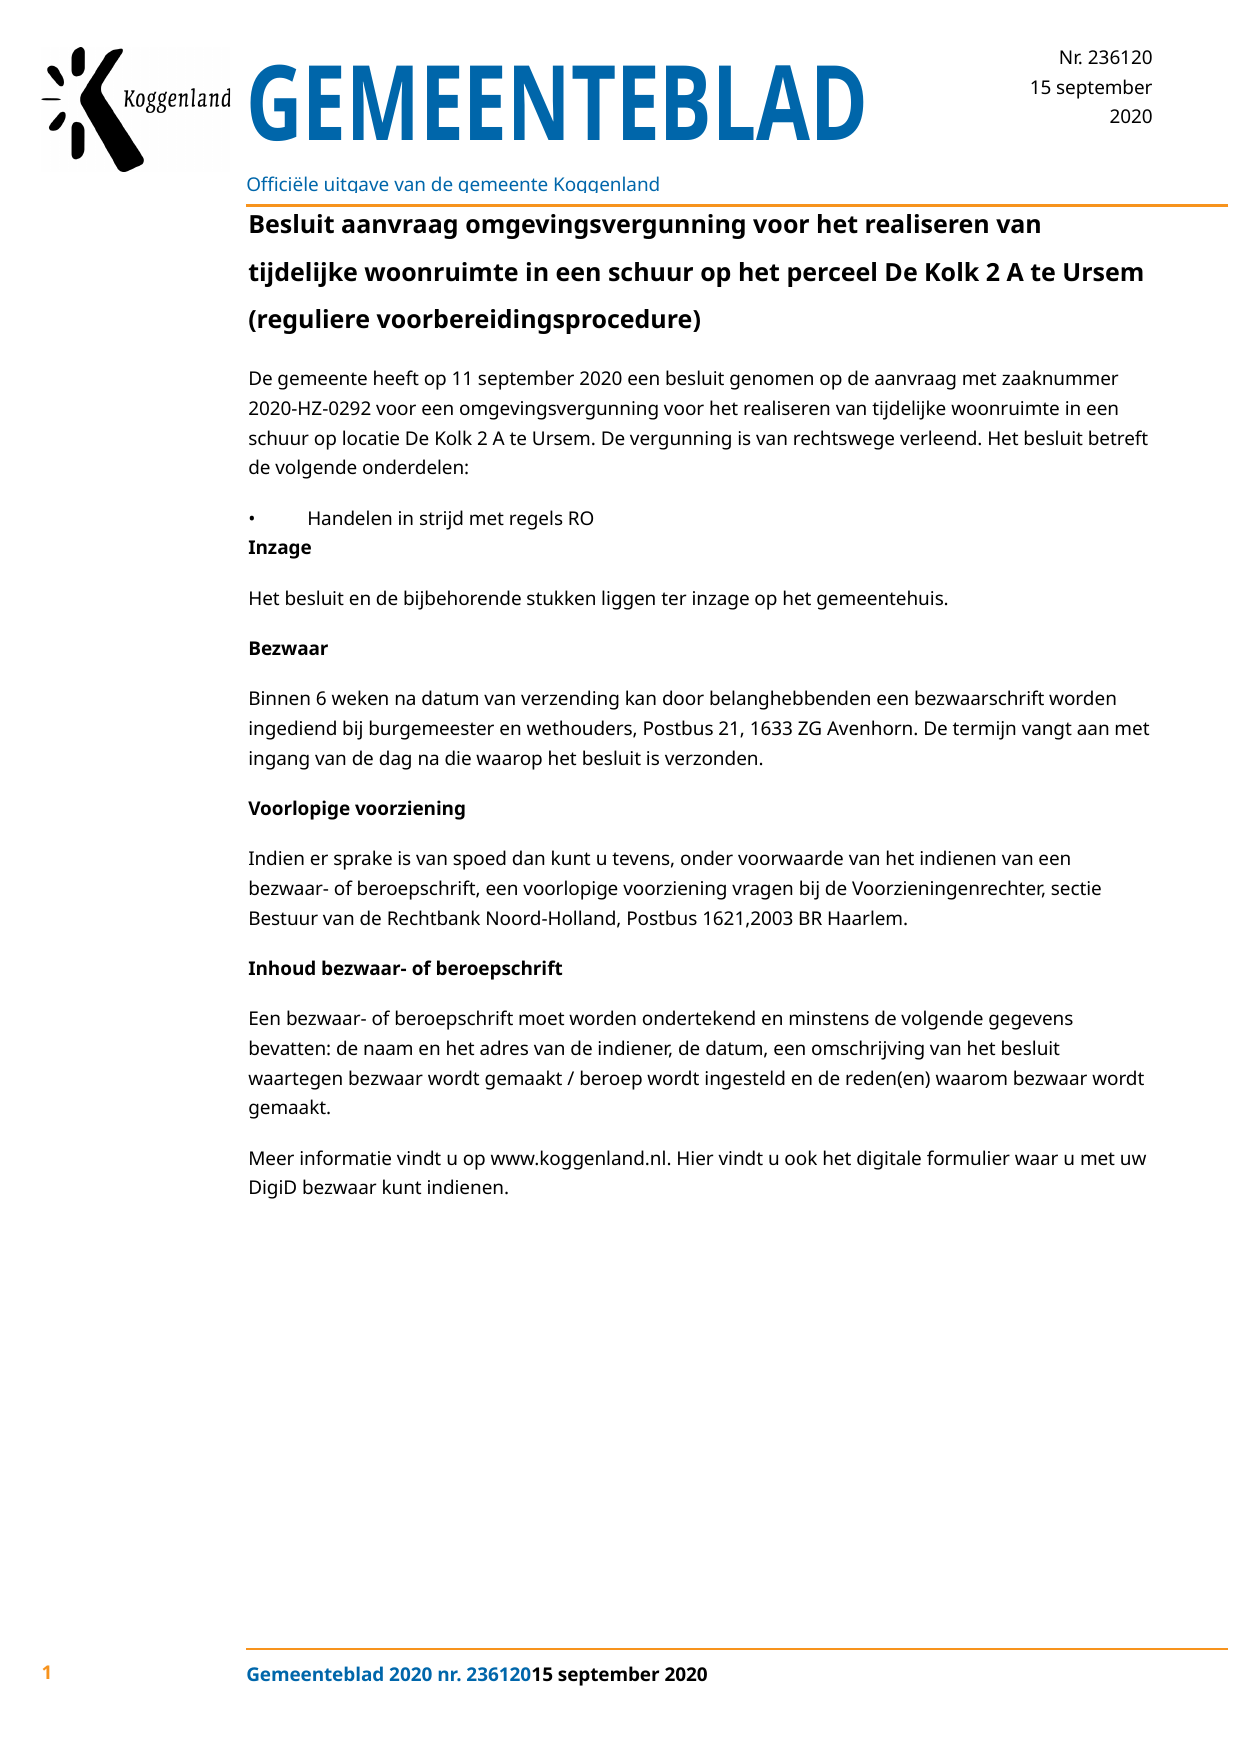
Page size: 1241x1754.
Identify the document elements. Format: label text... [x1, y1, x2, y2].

picture [41, 47, 231, 172]
text Een bezwaar- of beroepschrift moet worden ondertekend en minstens de volgende gegevens bevatten: de naam en het adres van de indiener, de datum, een omschrijving van het besluit waartegen bezwaar wordt gemaakt / beroep wordt ingesteld en de reden(en) waarom bezwaar wordt gemaakt. [248, 1006, 1152, 1120]
text De gemeente heeft op 11 september 2020 een besluit genomen op de aanvraag met zaaknummer 2020-HZ-0292 voor een omgevingsvergunning voor het realiseren van tijdelijke woonruimte in een schuur op locatie De Kolk 2 A te Ursem. De vergunning is van rechtswege verleend. Het besluit betreft de volgende onderdelen: [248, 366, 1152, 480]
text Voorlopige voorziening [248, 795, 1152, 821]
text Bezwaar [248, 635, 1152, 661]
text Besluit aanvraag omgevingsvergunning voor het realiseren van tijdelijke woonruimte in een schuur op het perceel De Kolk 2 A te Ursem (reguliere voorbereidingsprocedure) [248, 207, 1152, 336]
text Inhoud bezwaar- of beroepschrift [248, 955, 1152, 981]
text Indien er sprake is van spoed dan kunt u tevens, onder voorwaarde van het indienen van een bezwaar- of beroepschrift, een voorlopige voorziening vragen bij de Voorzieningenrechter, sectie Bestuur van de Rechtbank Noord-Holland, Postbus 1621,2003 BR Haarlem. [248, 846, 1152, 930]
text Binnen 6 weken na datum van verzending kan door belanghebbenden een bezwaarschrift worden ingediend bij burgemeester en wethouders, Postbus 21, 1633 ZG Avenhorn. De termijn vangt aan met ingang van de dag na die waarop het besluit is verzonden. [248, 686, 1152, 770]
list Handelen in strijd met regels RO [248, 505, 1152, 530]
text Het besluit en de bijbehorende stukken liggen ter inzage op het gemeentehuis. [248, 585, 1152, 610]
text Inzage [248, 534, 1152, 560]
text Meer informatie vindt u op www.koggenland.nl. Hier vindt u ook het digitale formulier waar u met uw DigiD bezwaar kunt indienen. [248, 1145, 1152, 1200]
